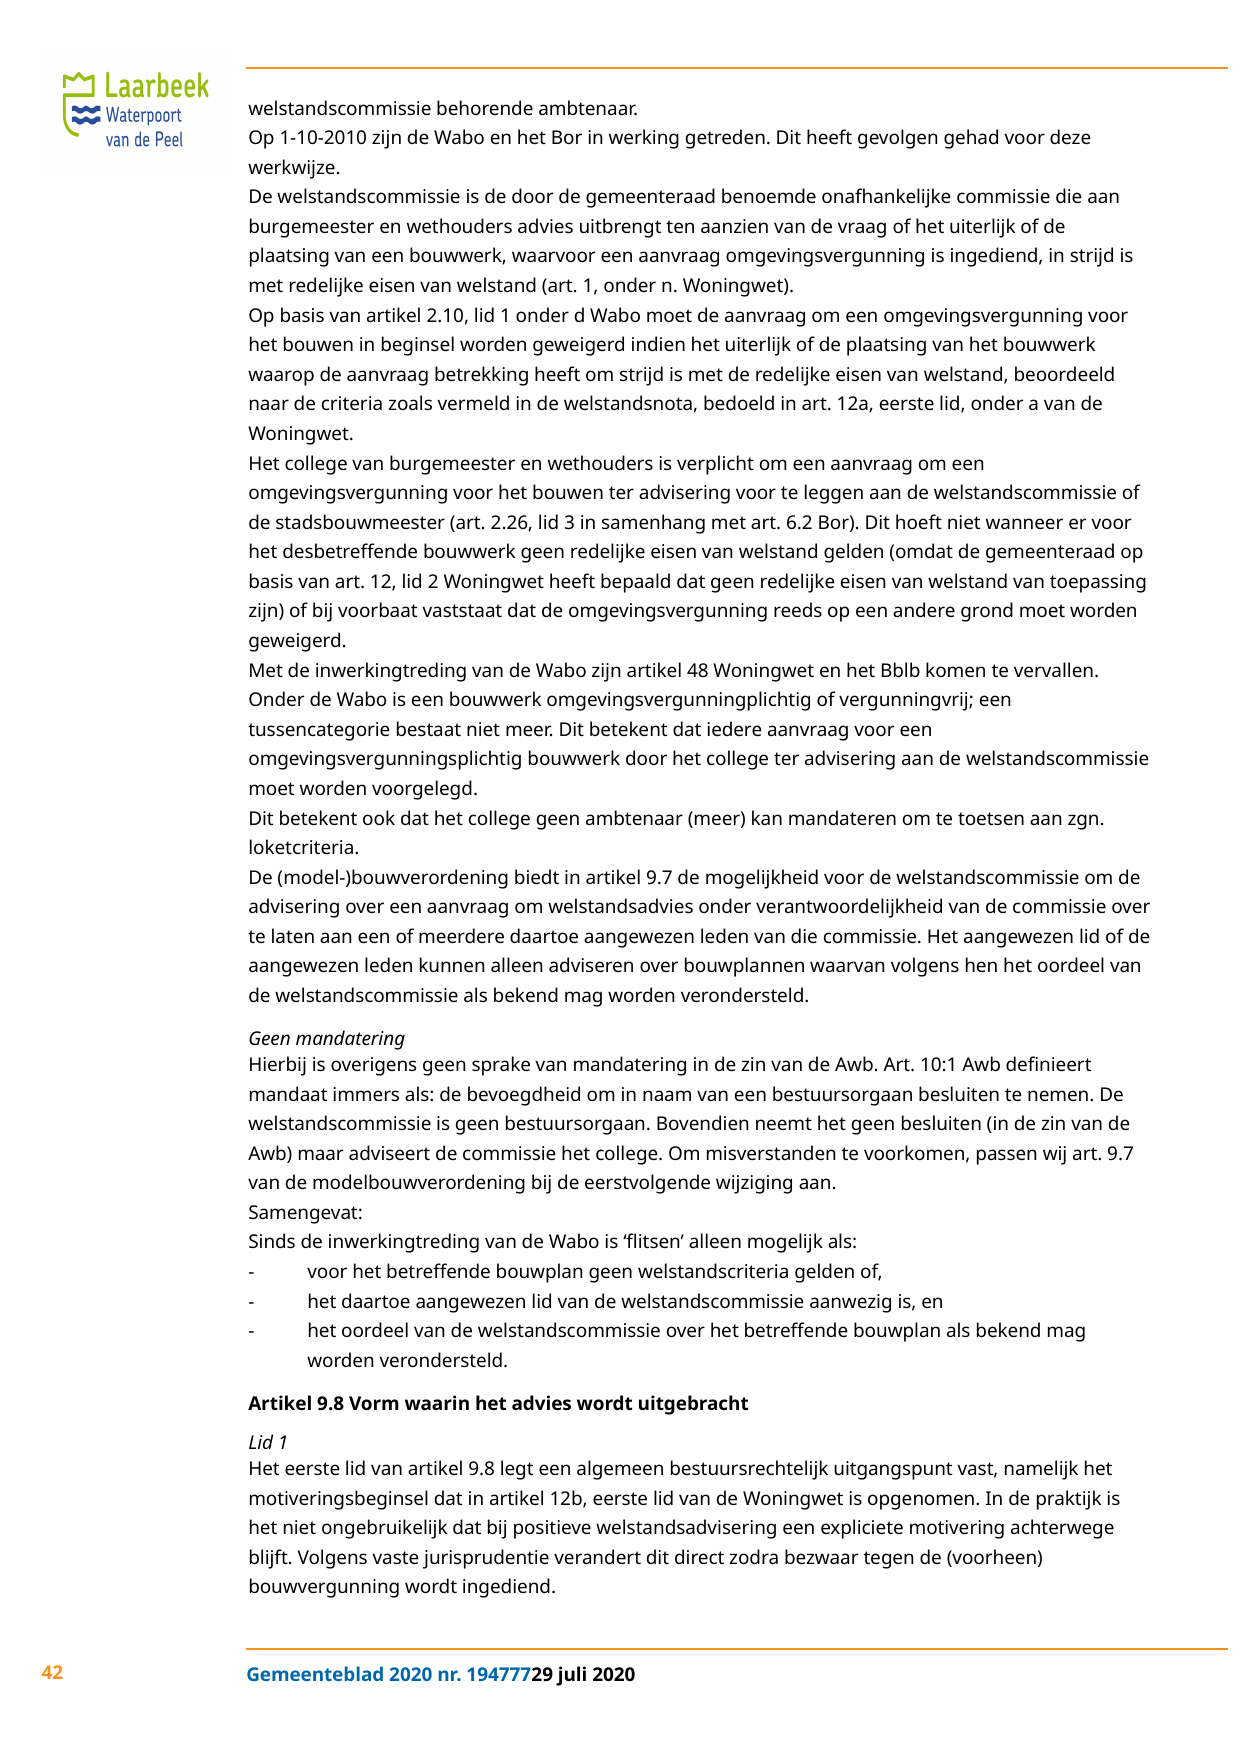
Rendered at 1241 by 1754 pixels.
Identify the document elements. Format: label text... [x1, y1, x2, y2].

text Samengevat: [248, 1199, 1152, 1225]
text De welstandscommissie is de door de gemeenteraad benoemde onafhankelijke commissie die aan burgemeester en wethouders advies uitbrengt ten aanzien van de vraag of het uiterlijk of de plaatsing van een bouwwerk, waarvoor een aanvraag omgevingsvergunning is ingediend, in strijd is met redelijke eisen van welstand (art. 1, onder n. Woningwet). [248, 183, 1152, 298]
text Dit betekent ook dat het college geen ambtenaar (meer) kan mandateren om te toetsen aan zgn. loketcriteria. [248, 805, 1152, 860]
text Artikel 9.8 Vorm waarin het advies wordt uitgebracht [248, 1390, 1152, 1416]
text Sinds de inwerkingtreding van de Wabo is ‘flitsen’ alleen mogelijk als: [248, 1229, 1152, 1254]
text Het college van burgemeester en wethouders is verplicht om een aanvraag om een omgevingsvergunning voor het bouwen ter advisering voor te leggen aan de welstandscommissie of de stadsbouwmeester (art. 2.26, lid 3 in samenhang met art. 6.2 Bor). Dit hoeft niet wanneer er voor het desbetreffende bouwwerk geen redelijke eisen van welstand gelden (omdat de gemeenteraad op basis van art. 12, lid 2 Woningwet heeft bepaald dat geen redelijke eisen van welstand van toepassing zijn) of bij voorbaat vaststaat dat de omgevingsvergunning reeds op een andere grond moet worden geweigerd. [248, 450, 1152, 653]
text Op basis van artikel 2.10, lid 1 onder d Wabo moet de aanvraag om een omgevingsvergunning voor het bouwen in beginsel worden geweigerd indien het uiterlijk of de plaatsing van het bouwwerk waarop de aanvraag betrekking heeft om strijd is met de redelijke eisen van welstand, beoordeeld naar de criteria zoals vermeld in de welstandsnota, bedoeld in art. 12a, eerste lid, onder a van de Woningwet. [248, 302, 1152, 446]
text De (model-)bouwverordening biedt in artikel 9.7 de mogelijkheid voor de welstandscommissie om de advisering over een aanvraag om welstandsadvies onder verantwoordelijkheid van de commissie over te laten aan een of meerdere daartoe aangewezen leden van die commissie. Het aangewezen lid of de aangewezen leden kunnen alleen adviseren over bouwplannen waarvan volgens hen het oordeel van de welstandscommissie als bekend mag worden verondersteld. [248, 864, 1152, 1008]
picture [41, 47, 231, 172]
text Hierbij is overigens geen sprake van mandatering in de zin van de Awb. Art. 10:1 Awb definieert mandaat immers als: de bevoegdheid om in naam van een bestuursorgaan besluiten te nemen. De welstandscommissie is geen bestuursorgaan. Bovendien neemt het geen besluiten (in de zin van de Awb) maar adviseert de commissie het college. Om misverstanden te voorkomen, passen wij art. 9.7 van de modelbouwverordening bij de eerstvolgende wijziging aan. [248, 1051, 1152, 1195]
text Met de inwerkingtreding van de Wabo zijn artikel 48 Woningwet en het Bblb komen te vervallen. Onder de Wabo is een bouwwerk omgevingsvergunningplichtig of vergunningvrij; een tussencategorie bestaat niet meer. Dit betekent dat iedere aanvraag voor een omgevingsvergunningsplichtig bouwwerk door het college ter advisering aan de welstandscommissie moet worden voorgelegd. [248, 657, 1152, 801]
text Het eerste lid van artikel 9.8 legt een algemeen bestuursrechtelijk uitgangspunt vast, namelijk het motiveringsbeginsel dat in artikel 12b, eerste lid van de Woningwet is opgenomen. In de praktijk is het niet ongebruikelijk dat bij positieve welstandsadvisering een expliciete motivering achterwege blijft. Volgens vaste jurisprudentie verandert dit direct zodra bezwaar tegen de (voorheen) bouwvergunning wordt ingediend. [248, 1455, 1152, 1599]
text welstandscommissie behorende ambtenaar. [248, 95, 1152, 121]
text Op 1-10-2010 zijn de Wabo en het Bor in werking getreden. Dit heeft gevolgen gehad voor deze werkwijze. [248, 124, 1152, 180]
text Lid 1 [248, 1429, 1152, 1455]
list het daartoe aangewezen lid van de welstandscommissie aanwezig is, en [248, 1288, 1152, 1313]
list het oordeel van de welstandscommissie over het betreffende bouwplan als bekend mag worden verondersteld. [248, 1317, 1152, 1373]
list voor het betreffende bouwplan geen welstandscriteria gelden of, [248, 1258, 1152, 1284]
text Geen mandatering [248, 1025, 1152, 1051]
